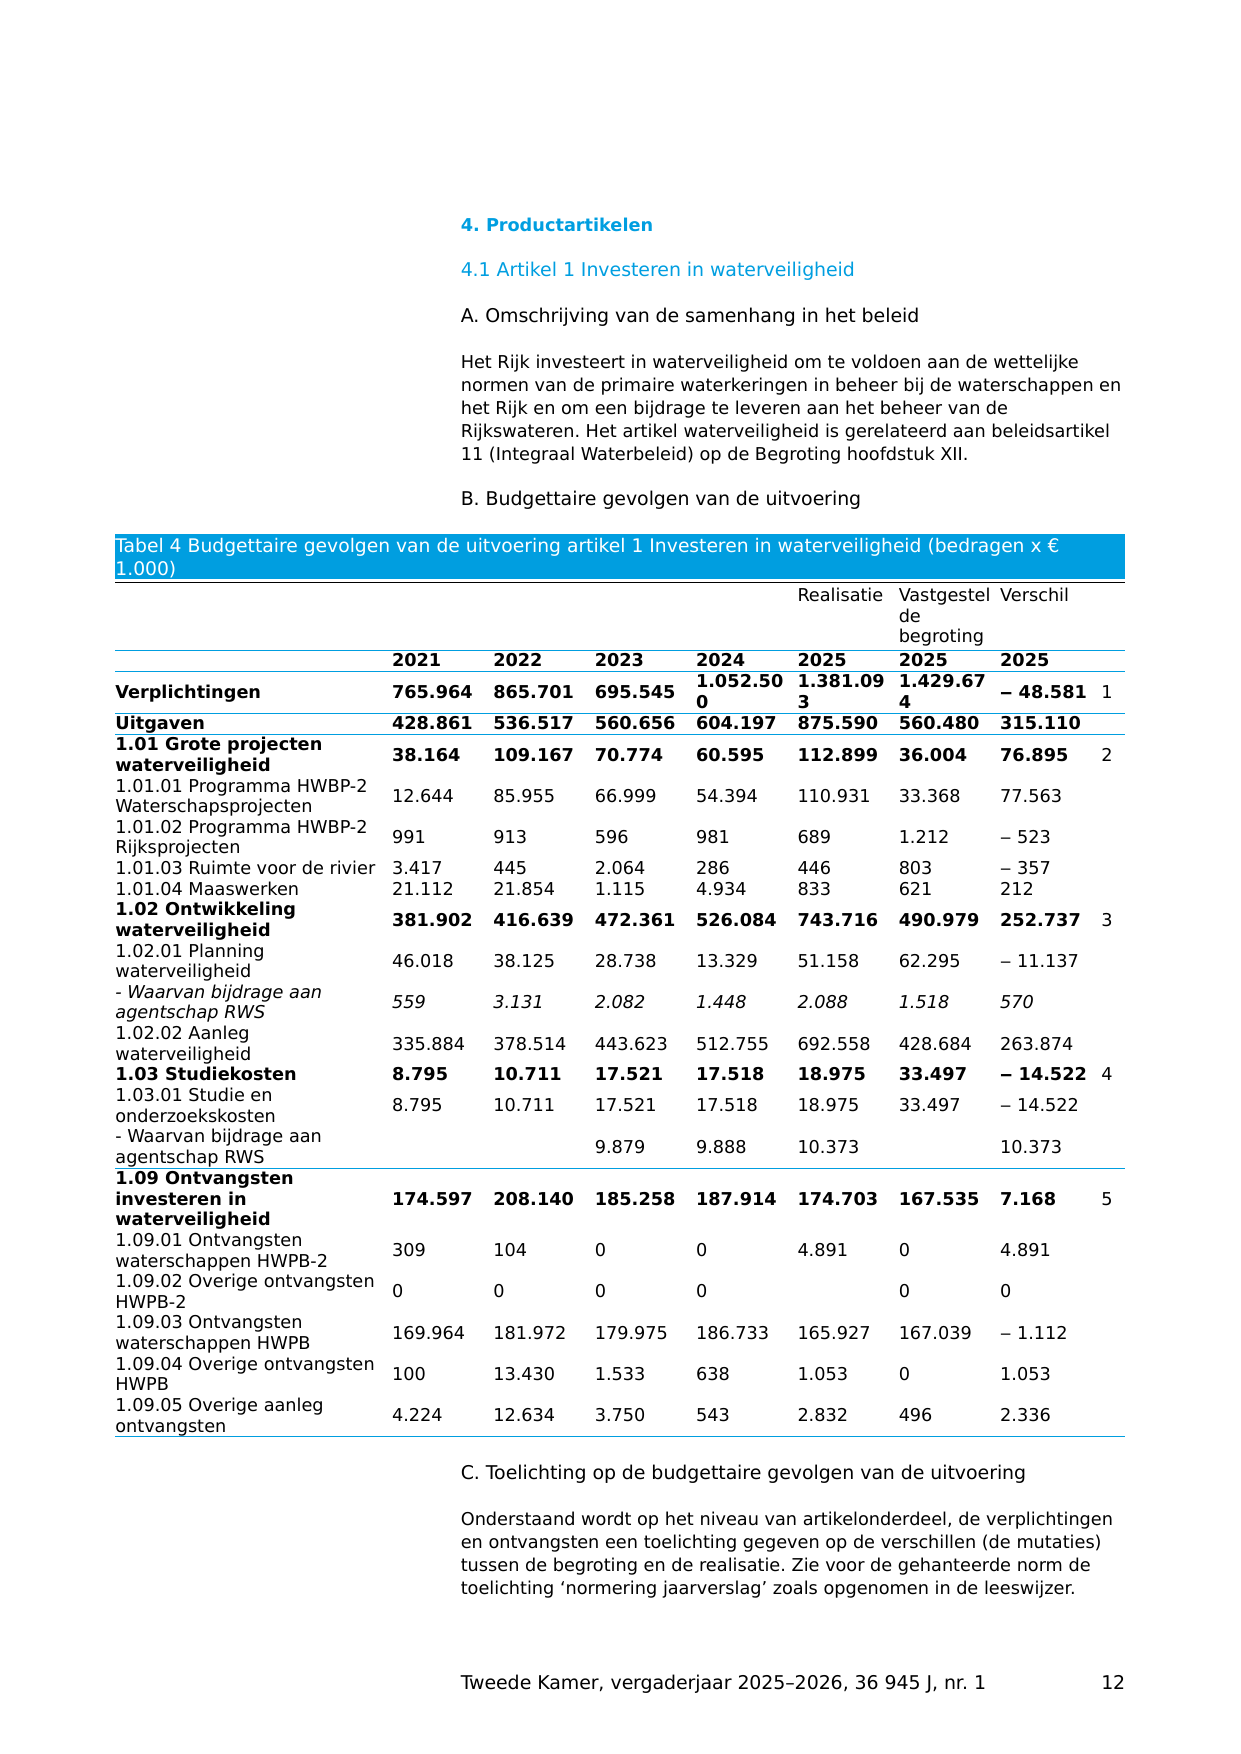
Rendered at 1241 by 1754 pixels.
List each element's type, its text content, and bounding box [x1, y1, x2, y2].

table_cell 17.518 [693, 1085, 794, 1126]
table_cell 446 [794, 858, 896, 879]
table_cell 1.053 [794, 1354, 896, 1395]
table_cell 8.795 [389, 1085, 490, 1126]
table_cell 604.197 [693, 714, 794, 734]
table_cell 2.082 [592, 982, 693, 1023]
title A. Omschrijving van de samenhang in het beleid [461, 305, 1125, 327]
table_cell 174.703 [794, 1169, 896, 1230]
table_cell 1.09.05 Overige aanleg ontvangsten [115, 1395, 389, 1436]
table_cell 169.964 [389, 1313, 490, 1354]
table_cell [1098, 651, 1125, 671]
table_cell 54.394 [693, 776, 794, 817]
table_cell 21.854 [490, 879, 592, 899]
table_cell 186.733 [693, 1313, 794, 1354]
table_cell [1098, 1023, 1125, 1064]
table_cell 381.902 [389, 899, 490, 941]
table_cell 181.972 [490, 1313, 592, 1354]
text Onderstaand wordt op het niveau van artikelonderdeel, de verplichtingen en ontvangsten een toelichting gegeven op de verschillen (de mutaties) tussen de begroting en de realisatie. Zie voor de gehanteerde norm de toelichting ‘normering jaarverslag’ zoals opgenomen in de leeswijzer. [461, 1507, 1125, 1599]
table_cell 1.09.03 Ontvangsten waterschappen HWPB [115, 1313, 389, 1354]
table_cell 9.888 [693, 1126, 794, 1167]
table_cell 4.934 [693, 879, 794, 899]
table_cell 743.716 [794, 899, 896, 941]
table_cell 0 [693, 1230, 794, 1271]
table_cell 51.158 [794, 941, 896, 982]
table_cell 38.125 [490, 941, 592, 982]
table_cell 2.088 [794, 982, 896, 1023]
table_cell 46.018 [389, 941, 490, 982]
table_cell [115, 651, 389, 671]
table_cell 1.09 Ontvangsten investeren in waterveiligheid [115, 1169, 389, 1230]
table_cell 174.597 [389, 1169, 490, 1230]
table_cell 692.558 [794, 1023, 896, 1064]
table_cell 4.224 [389, 1395, 490, 1436]
table_cell 17.521 [592, 1085, 693, 1126]
table_cell 33.368 [896, 776, 997, 817]
table_cell [490, 583, 592, 650]
table_cell 2021 [389, 651, 490, 671]
table_cell [1098, 858, 1125, 879]
table_cell [794, 1271, 896, 1312]
table_cell ‒ 523 [997, 817, 1098, 858]
table_cell 112.899 [794, 735, 896, 776]
table_cell 2025 [794, 651, 896, 671]
table_cell 0 [592, 1271, 693, 1312]
table_cell 286 [693, 858, 794, 879]
table_cell 252.737 [997, 899, 1098, 941]
table_cell 4.891 [794, 1230, 896, 1271]
table_cell 0 [896, 1271, 997, 1312]
table_cell 559 [389, 982, 490, 1023]
table_cell [1098, 1085, 1125, 1126]
table_cell 1.02.01 Planning waterveiligheid [115, 941, 389, 982]
table_cell 428.684 [896, 1023, 997, 1064]
table_cell 1.01.03 Ruimte voor de rivier [115, 858, 389, 879]
table_cell 543 [693, 1395, 794, 1436]
table_cell 4.891 [997, 1230, 1098, 1271]
table_cell 1.03.01 Studie en onderzoekskosten [115, 1085, 389, 1126]
table_cell 21.112 [389, 879, 490, 899]
table_cell 416.639 [490, 899, 592, 941]
table_cell [896, 1126, 997, 1167]
table_cell 208.140 [490, 1169, 592, 1230]
table_cell 1.448 [693, 982, 794, 1023]
table_cell 3.750 [592, 1395, 693, 1436]
table_cell [1098, 1313, 1125, 1354]
table_cell 1.533 [592, 1354, 693, 1395]
table_cell 12.644 [389, 776, 490, 817]
table_cell [1098, 982, 1125, 1023]
table_cell 70.774 [592, 735, 693, 776]
table_cell - Waarvan bijdrage aan agentschap RWS [115, 1126, 389, 1167]
table_cell 33.497 [896, 1064, 997, 1085]
table_cell 2.832 [794, 1395, 896, 1436]
table_cell 1.02.02 Aanleg waterveiligheid [115, 1023, 389, 1064]
table_cell 38.164 [389, 735, 490, 776]
table_cell 179.975 [592, 1313, 693, 1354]
table_cell 185.258 [592, 1169, 693, 1230]
table_cell 2024 [693, 651, 794, 671]
table_cell 104 [490, 1230, 592, 1271]
table_cell 2.336 [997, 1395, 1098, 1436]
table_cell 12.634 [490, 1395, 592, 1436]
table_cell 1.01.01 Programma HWBP-2 Waterschapsprojecten [115, 776, 389, 817]
table_cell 0 [490, 1271, 592, 1312]
table_cell 621 [896, 879, 997, 899]
table_cell [1098, 941, 1125, 982]
table_cell [592, 583, 693, 650]
table_cell 1.052.500 [693, 672, 794, 713]
table_cell [1098, 817, 1125, 858]
table_cell [490, 1126, 592, 1167]
table_cell 1.429.674 [896, 672, 997, 713]
table_cell 13.329 [693, 941, 794, 982]
table_cell 0 [896, 1230, 997, 1271]
table_cell [1098, 714, 1125, 734]
table_cell 378.514 [490, 1023, 592, 1064]
table_cell [1098, 1230, 1125, 1271]
table_cell 833 [794, 879, 896, 899]
table_cell 1.09.02 Overige ontvangsten HWPB-2 [115, 1271, 389, 1312]
table_cell Uitgaven [115, 714, 389, 734]
table_cell 536.517 [490, 714, 592, 734]
table_cell 309 [389, 1230, 490, 1271]
table_cell [1098, 1271, 1125, 1312]
table_cell [389, 583, 490, 650]
table_cell 10.373 [794, 1126, 896, 1167]
table_cell 1.03 Studiekosten [115, 1064, 389, 1085]
table_cell 695.545 [592, 672, 693, 713]
table_cell ‒ 357 [997, 858, 1098, 879]
table_cell 60.595 [693, 735, 794, 776]
table_cell 1.01 Grote projecten waterveiligheid [115, 735, 389, 776]
table_cell 85.955 [490, 776, 592, 817]
table_cell 17.521 [592, 1064, 693, 1085]
table_cell ‒ 1.112 [997, 1313, 1098, 1354]
table_cell 263.874 [997, 1023, 1098, 1064]
table_cell ‒ 48.581 [997, 672, 1098, 713]
table_cell 28.738 [592, 941, 693, 982]
table_cell 0 [896, 1354, 997, 1395]
table_cell [389, 1126, 490, 1167]
title 4. Productartikelen [461, 213, 1125, 236]
table_cell 2023 [592, 651, 693, 671]
table_cell 2025 [896, 651, 997, 671]
table_cell 803 [896, 858, 997, 879]
table_cell 17.518 [693, 1064, 794, 1085]
table_cell 1.115 [592, 879, 693, 899]
table_cell 428.861 [389, 714, 490, 734]
table_cell 0 [389, 1271, 490, 1312]
table_cell 18.975 [794, 1085, 896, 1126]
table_cell 36.004 [896, 735, 997, 776]
table_cell ‒ 11.137 [997, 941, 1098, 982]
table_cell 0 [592, 1230, 693, 1271]
table_cell 1.053 [997, 1354, 1098, 1395]
table_cell 66.999 [592, 776, 693, 817]
table_cell [1098, 583, 1125, 650]
table_cell 110.931 [794, 776, 896, 817]
table_cell 13.430 [490, 1354, 592, 1395]
table_cell 187.914 [693, 1169, 794, 1230]
table_cell 2.064 [592, 858, 693, 879]
table_cell [693, 583, 794, 650]
table_cell [1098, 1354, 1125, 1395]
table_cell 0 [997, 1271, 1098, 1312]
table_cell 3 [1098, 899, 1125, 941]
table_cell 1.09.01 Ontvangsten waterschappen HWPB-2 [115, 1230, 389, 1271]
table_cell 62.295 [896, 941, 997, 982]
table_cell 77.563 [997, 776, 1098, 817]
table_cell Verschil [997, 583, 1098, 650]
table_cell 315.110 [997, 714, 1098, 734]
title B. Budgettaire gevolgen van de uitvoering [461, 488, 1125, 510]
table_cell ‒ 14.522 [997, 1085, 1098, 1126]
table_cell [1098, 1126, 1125, 1167]
table_cell 167.039 [896, 1313, 997, 1354]
table_cell Realisatie [794, 583, 896, 650]
table_cell ‒ 14.522 [997, 1064, 1098, 1085]
table_cell 596 [592, 817, 693, 858]
table_cell 18.975 [794, 1064, 896, 1085]
table_cell 913 [490, 817, 592, 858]
table_cell 3.417 [389, 858, 490, 879]
table_cell 212 [997, 879, 1098, 899]
table_cell Verplichtingen [115, 672, 389, 713]
table_cell 765.964 [389, 672, 490, 713]
table_cell 10.711 [490, 1064, 592, 1085]
table_cell 1.518 [896, 982, 997, 1023]
table_cell 1.212 [896, 817, 997, 858]
table_cell 490.979 [896, 899, 997, 941]
table_cell 3.131 [490, 982, 592, 1023]
title 4.1 Artikel 1 Investeren in waterveiligheid [461, 259, 1125, 281]
table_cell 33.497 [896, 1085, 997, 1126]
table_cell 2022 [490, 651, 592, 671]
table_cell 981 [693, 817, 794, 858]
table_cell 10.373 [997, 1126, 1098, 1167]
table_cell 991 [389, 817, 490, 858]
table_cell 638 [693, 1354, 794, 1395]
table_cell 7.168 [997, 1169, 1098, 1230]
table_cell 165.927 [794, 1313, 896, 1354]
table_cell 1.01.02 Programma HWBP-2 Rijksprojecten [115, 817, 389, 858]
table_cell 100 [389, 1354, 490, 1395]
table_cell 443.623 [592, 1023, 693, 1064]
table_cell 335.884 [389, 1023, 490, 1064]
table_cell 10.711 [490, 1085, 592, 1126]
table_cell 512.755 [693, 1023, 794, 1064]
table_cell 496 [896, 1395, 997, 1436]
table_cell 560.656 [592, 714, 693, 734]
table_cell 0 [693, 1271, 794, 1312]
table_cell 445 [490, 858, 592, 879]
table_cell 5 [1098, 1169, 1125, 1230]
table_cell 865.701 [490, 672, 592, 713]
table_cell 9.879 [592, 1126, 693, 1167]
table_cell 560.480 [896, 714, 997, 734]
table_cell 1.01.04 Maaswerken [115, 879, 389, 899]
table_cell 76.895 [997, 735, 1098, 776]
table_cell 472.361 [592, 899, 693, 941]
table_cell [1098, 1395, 1125, 1436]
table_cell [1098, 879, 1125, 899]
table_cell 8.795 [389, 1064, 490, 1085]
title C. Toelichting op de budgettaire gevolgen van de uitvoering [461, 1462, 1125, 1484]
table_cell 2 [1098, 735, 1125, 776]
table_cell 1.381.093 [794, 672, 896, 713]
text Het Rijk investeert in waterveiligheid om te voldoen aan de wettelijke normen van de primaire waterkeringen in beheer bij de waterschappen en het Rijk en om een bijdrage te leveren aan het beheer van de Rijkswateren. Het artikel waterveiligheid is gerelateerd aan beleidsartikel 11 (Integraal Waterbeleid) op de Begroting hoofdstuk XII. [461, 351, 1125, 465]
table_cell 109.167 [490, 735, 592, 776]
table_cell 875.590 [794, 714, 896, 734]
table_cell 526.084 [693, 899, 794, 941]
table_cell 570 [997, 982, 1098, 1023]
table_cell - Waarvan bijdrage aan agentschap RWS [115, 982, 389, 1023]
table_cell 1.09.04 Overige ontvangsten HWPB [115, 1354, 389, 1395]
table_cell Vastgestelde begroting [896, 583, 997, 650]
table_cell 1.02 Ontwikkeling waterveiligheid [115, 899, 389, 941]
table_cell 2025 [997, 651, 1098, 671]
table_cell 689 [794, 817, 896, 858]
table_cell [115, 583, 389, 650]
table_cell 4 [1098, 1064, 1125, 1085]
table_cell 167.535 [896, 1169, 997, 1230]
table_cell 1 [1098, 672, 1125, 713]
table_cell [1098, 776, 1125, 817]
